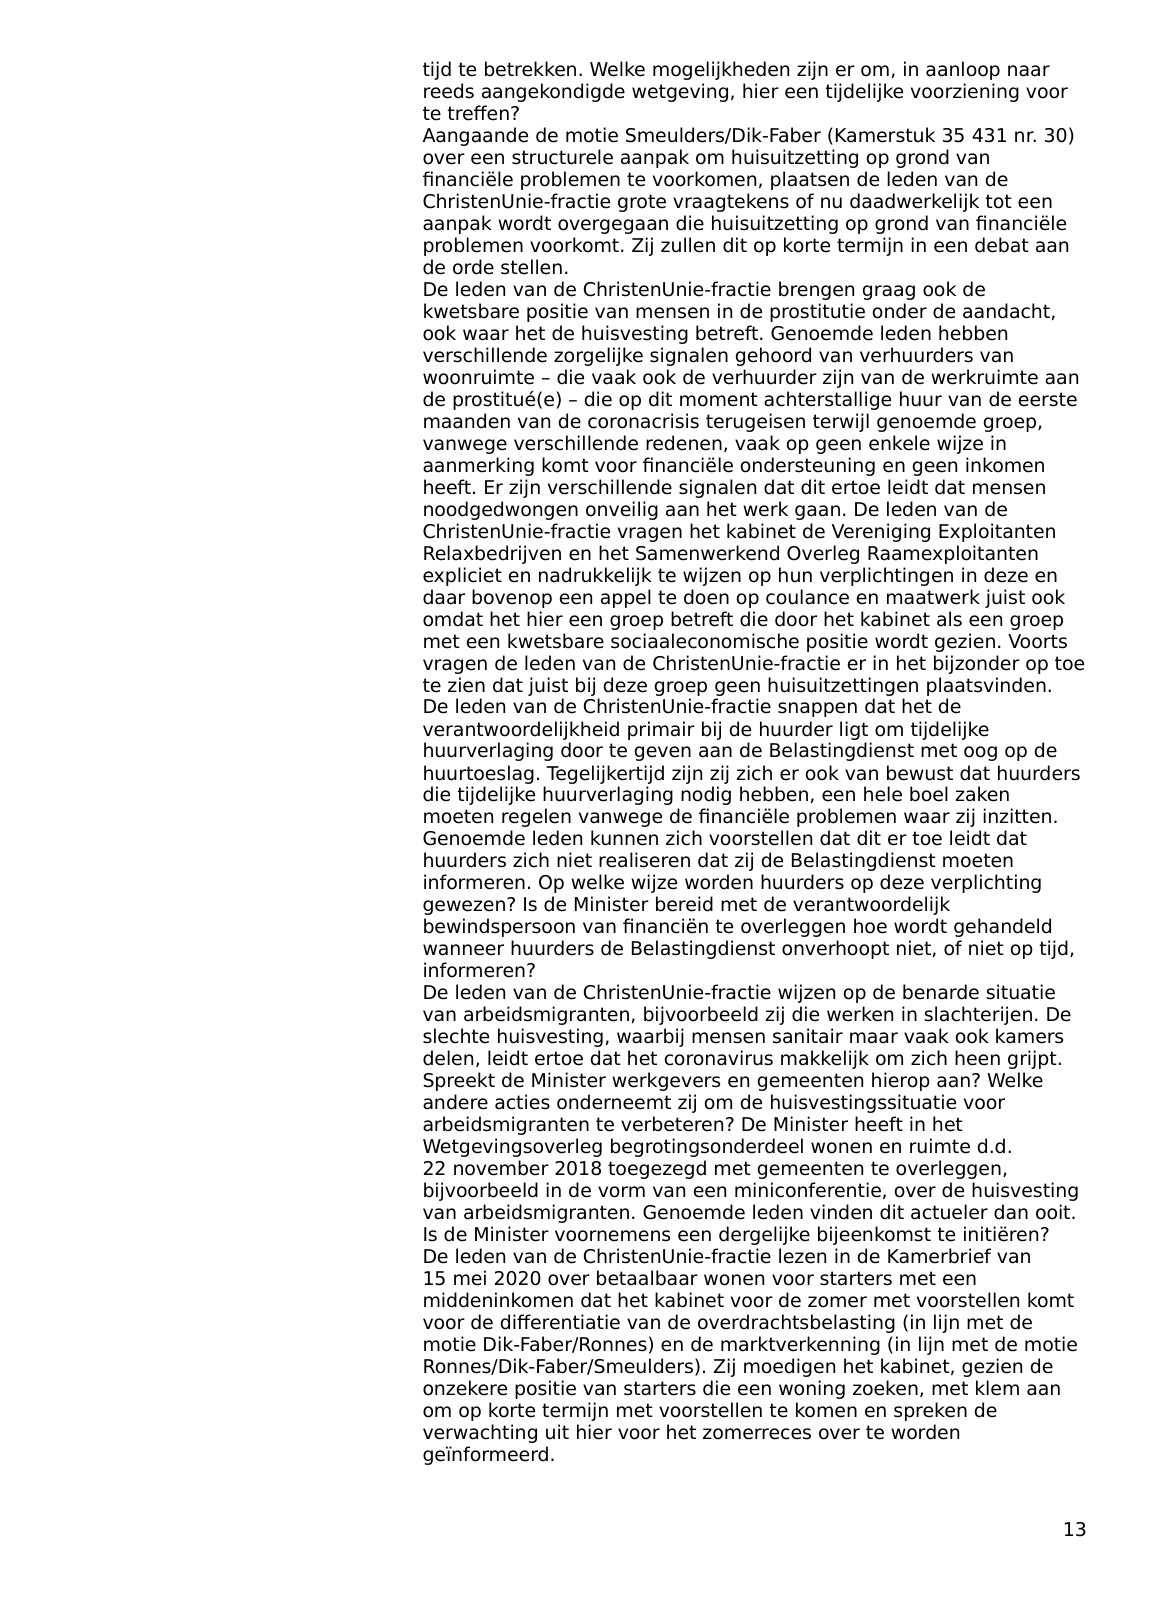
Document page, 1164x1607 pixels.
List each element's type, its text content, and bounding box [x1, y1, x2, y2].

text De leden van de ChristenUnie-fractie snappen dat het de verantwoordelijkheid primair bij de huurder ligt om tijdelijke huurverlaging door te geven aan de Belastingdienst met oog op de huurtoeslag. Tegelijkertijd zijn zij zich er ook van bewust dat huurders die tijdelijke huurverlaging nodig hebben, een hele boel zaken moeten regelen vanwege de financiële problemen waar zij inzitten. Genoemde leden kunnen zich voorstellen dat dit er toe leidt dat huurders zich niet realiseren dat zij de Belastingdienst moeten informeren. Op welke wijze worden huurders op deze verplichting gewezen? Is de Minister bereid met de verantwoordelijk bewindspersoon van financiën te overleggen hoe wordt gehandeld wanneer huurders de Belastingdienst onverhoopt niet, of niet op tijd, informeren? [422, 696, 1087, 982]
text De leden van de ChristenUnie-fractie wijzen op de benarde situatie van arbeidsmigranten, bijvoorbeeld zij die werken in slachterijen. De slechte huisvesting, waarbij mensen sanitair maar vaak ook kamers delen, leidt ertoe dat het coronavirus makkelijk om zich heen grijpt. Spreekt de Minister werkgevers en gemeenten hierop aan? Welke andere acties onderneemt zij om de huisvestingssituatie voor arbeidsmigranten te verbeteren? De Minister heeft in het Wetgevingsoverleg begrotingsonderdeel wonen en ruimte d.d. 22 november 2018 toegezegd met gemeenten te overleggen, bijvoorbeeld in de vorm van een miniconferentie, over de huisvesting van arbeidsmigranten. Genoemde leden vinden dit actueler dan ooit. Is de Minister voornemens een dergelijke bijeenkomst te initiëren? [422, 982, 1087, 1246]
text Aangaande de motie Smeulders/Dik-Faber (Kamerstuk 35 431 nr. 30) over een structurele aanpak om huisuitzetting op grond van financiële problemen te voorkomen, plaatsen de leden van de ChristenUnie-fractie grote vraagtekens of nu daadwerkelijk tot een aanpak wordt overgegaan die huisuitzetting op grond van financiële problemen voorkomt. Zij zullen dit op korte termijn in een debat aan de orde stellen. [422, 125, 1087, 279]
text De leden van de ChristenUnie-fractie lezen in de Kamerbrief van 15 mei 2020 over betaalbaar wonen voor starters met een middeninkomen dat het kabinet voor de zomer met voorstellen komt voor de differentiatie van de overdrachtsbelasting (in lijn met de motie Dik-Faber/Ronnes) en de marktverkenning (in lijn met de motie Ronnes/Dik-Faber/Smeulders). Zij moedigen het kabinet, gezien de onzekere positie van starters die een woning zoeken, met klem aan om op korte termijn met voorstellen te komen en spreken de verwachting uit hier voor het zomerreces over te worden geïnformeerd. [422, 1246, 1087, 1466]
text De leden van de ChristenUnie-fractie brengen graag ook de kwetsbare positie van mensen in de prostitutie onder de aandacht, ook waar het de huisvesting betreft. Genoemde leden hebben verschillende zorgelijke signalen gehoord van verhuurders van woonruimte – die vaak ook de verhuurder zijn van de werkruimte aan de prostitué(e) – die op dit moment achterstallige huur van de eerste maanden van de coronacrisis terugeisen terwijl genoemde groep, vanwege verschillende redenen, vaak op geen enkele wijze in aanmerking komt voor financiële ondersteuning en geen inkomen heeft. Er zijn verschillende signalen dat dit ertoe leidt dat mensen noodgedwongen onveilig aan het werk gaan. De leden van de ChristenUnie-fractie vragen het kabinet de Vereniging Exploitanten Relaxbedrijven en het Samenwerkend Overleg Raamexploitanten expliciet en nadrukkelijk te wijzen op hun verplichtingen in deze en daar bovenop een appel te doen op coulance en maatwerk juist ook omdat het hier een groep betreft die door het kabinet als een groep met een kwetsbare sociaaleconomische positie wordt gezien. Voorts vragen de leden van de ChristenUnie-fractie er in het bijzonder op toe te zien dat juist bij deze groep geen huisuitzettingen plaatsvinden. [422, 279, 1087, 696]
text tijd te betrekken. Welke mogelijkheden zijn er om, in aanloop naar reeds aangekondigde wetgeving, hier een tijdelijke voorziening voor te treffen? [422, 59, 1087, 125]
